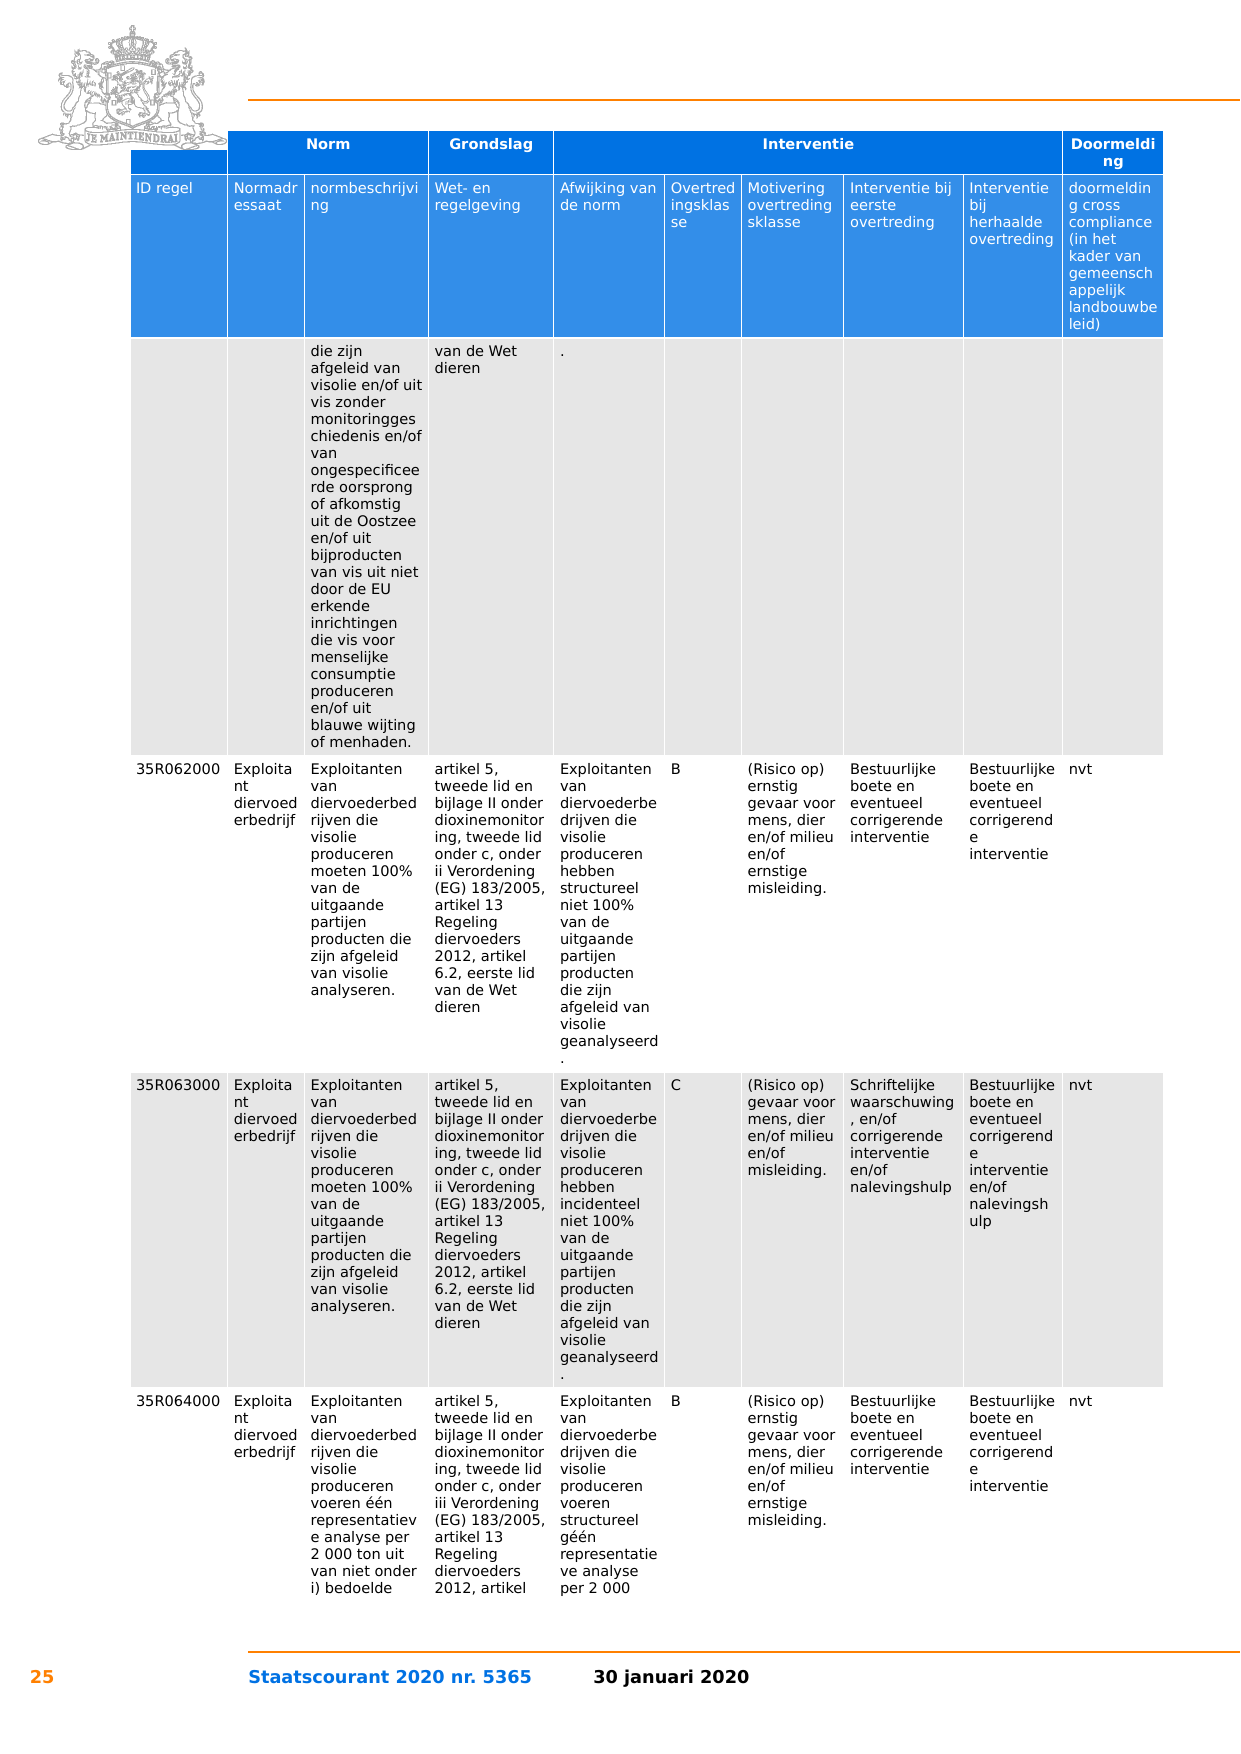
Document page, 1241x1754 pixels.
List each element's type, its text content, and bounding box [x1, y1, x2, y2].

table_cell [1063, 339, 1163, 755]
table_cell Exploitanten van diervoederbedrijven die visolie produceren voeren structureel géén representatieve analyse per 2 000 [554, 1389, 664, 1602]
table_cell Normadressaat [228, 175, 304, 337]
table_cell Bestuurlijke boete en eventueel corrigerende interventie [844, 1389, 963, 1602]
table_cell Exploitanten van diervoederbedrijven die visolie produceren hebben incidenteel niet 100% van de uitgaande partijen producten die zijn afgeleid van visolie geanalyseerd. [554, 1073, 664, 1387]
table_cell artikel 5, tweede lid en bijlage II onder dioxinemonitoring, tweede lid onder c, onder ii Verordening (EG) 183/2005, artikel 13 Regeling diervoeders 2012, artikel 6.2, eerste lid van de Wet dieren [429, 756, 553, 1071]
table_cell normbeschrijving [305, 175, 428, 337]
table_cell nvt [1063, 1073, 1163, 1387]
table_cell Schriftelijke waarschuwing, en/of corrigerende interventie en/of nalevingshulp [844, 1073, 963, 1387]
table_cell ID regel [131, 175, 227, 337]
table_cell doormelding cross compliance (in het kader van gemeenschappelijk landbouwbeleid) [1063, 175, 1163, 337]
table_cell artikel 5, tweede lid en bijlage II onder dioxinemonitoring, tweede lid onder c, onder ii Verordening (EG) 183/2005, artikel 13 Regeling diervoeders 2012, artikel 6.2, eerste lid van de Wet dieren [429, 1073, 553, 1387]
table_cell [131, 339, 227, 755]
table_cell [964, 339, 1062, 755]
table_cell . [554, 339, 664, 755]
table_cell (Risico op) ernstig gevaar voor mens, dier en/of milieu en/of ernstige misleiding. [742, 756, 843, 1071]
table_cell B [665, 1389, 741, 1602]
table_cell Overtredingsklasse [665, 175, 741, 337]
table_cell [665, 339, 741, 755]
table_cell (Risico op) ernstig gevaar voor mens, dier en/of milieu en/of ernstige misleiding. [742, 1389, 843, 1602]
table_cell Bestuurlijke boete en eventueel corrigerende interventie en/of nalevingshulp [964, 1073, 1062, 1387]
table_cell 35R064000 [131, 1389, 227, 1602]
table_cell Interventie bij herhaalde overtreding [964, 175, 1062, 337]
table_cell 35R063000 [131, 1073, 227, 1387]
table_cell nvt [1063, 1389, 1163, 1602]
table_cell Bestuurlijke boete en eventueel corrigerende interventie [844, 756, 963, 1071]
picture [38, 25, 227, 150]
table_cell 35R062000 [131, 756, 227, 1071]
table_header Grondslag [429, 131, 553, 174]
table_header Interventie [554, 131, 1062, 174]
table_cell Afwijking van de norm [554, 175, 664, 337]
table_cell [228, 339, 304, 755]
table_cell Exploitant diervoederbedrijf [228, 1389, 304, 1602]
table_cell Exploitanten van diervoederbedrijven die visolie produceren moeten 100% van de uitgaande partijen producten die zijn afgeleid van visolie analyseren. [305, 1073, 428, 1387]
table_cell [742, 339, 843, 755]
table_header Norm [228, 131, 428, 174]
table_cell Bestuurlijke boete en eventueel corrigerende interventie [964, 756, 1062, 1071]
table_cell Exploitanten van diervoederbedrijven die visolie produceren hebben structureel niet 100% van de uitgaande partijen producten die zijn afgeleid van visolie geanalyseerd. [554, 756, 664, 1071]
table_cell Exploitanten van diervoederbedrijven die visolie produceren moeten 100% van de uitgaande partijen producten die zijn afgeleid van visolie analyseren. [305, 756, 428, 1071]
table_cell Wet- en regelgeving [429, 175, 553, 337]
table_cell Interventie bij eerste overtreding [844, 175, 963, 337]
table_cell (Risico op) gevaar voor mens, dier en/of milieu en/of misleiding. [742, 1073, 843, 1387]
table_cell nvt [1063, 756, 1163, 1071]
table_header Doormelding [1063, 131, 1163, 174]
table_cell Bestuurlijke boete en eventueel corrigerende interventie [964, 1389, 1062, 1602]
table_cell C [665, 1073, 741, 1387]
table_header [131, 150, 227, 174]
table_cell Exploitanten van diervoederbedrijven die visolie produceren voeren één representatieve analyse per 2 000 ton uit van niet onder i) bedoelde [305, 1389, 428, 1602]
table_cell B [665, 756, 741, 1071]
table_cell Exploitant diervoederbedrijf [228, 1073, 304, 1387]
table_cell [844, 339, 963, 755]
table_cell artikel 5, tweede lid en bijlage II onder dioxinemonitoring, tweede lid onder c, onder iii Verordening (EG) 183/2005, artikel 13 Regeling diervoeders 2012, artikel [429, 1389, 553, 1602]
table_cell Motivering overtredingsklasse [742, 175, 843, 337]
table_cell Exploitant diervoederbedrijf [228, 756, 304, 1071]
table_cell die zijn afgeleid van visolie en/of uit vis zonder monitoringgeschiedenis en/of van ongespecificeerde oorsprong of afkomstig uit de Oostzee en/of uit bijproducten van vis uit niet door de EU erkende inrichtingen die vis voor menselijke consumptie produceren en/of uit blauwe wijting of menhaden. [305, 339, 428, 755]
table_cell van de Wet dieren [429, 339, 553, 755]
